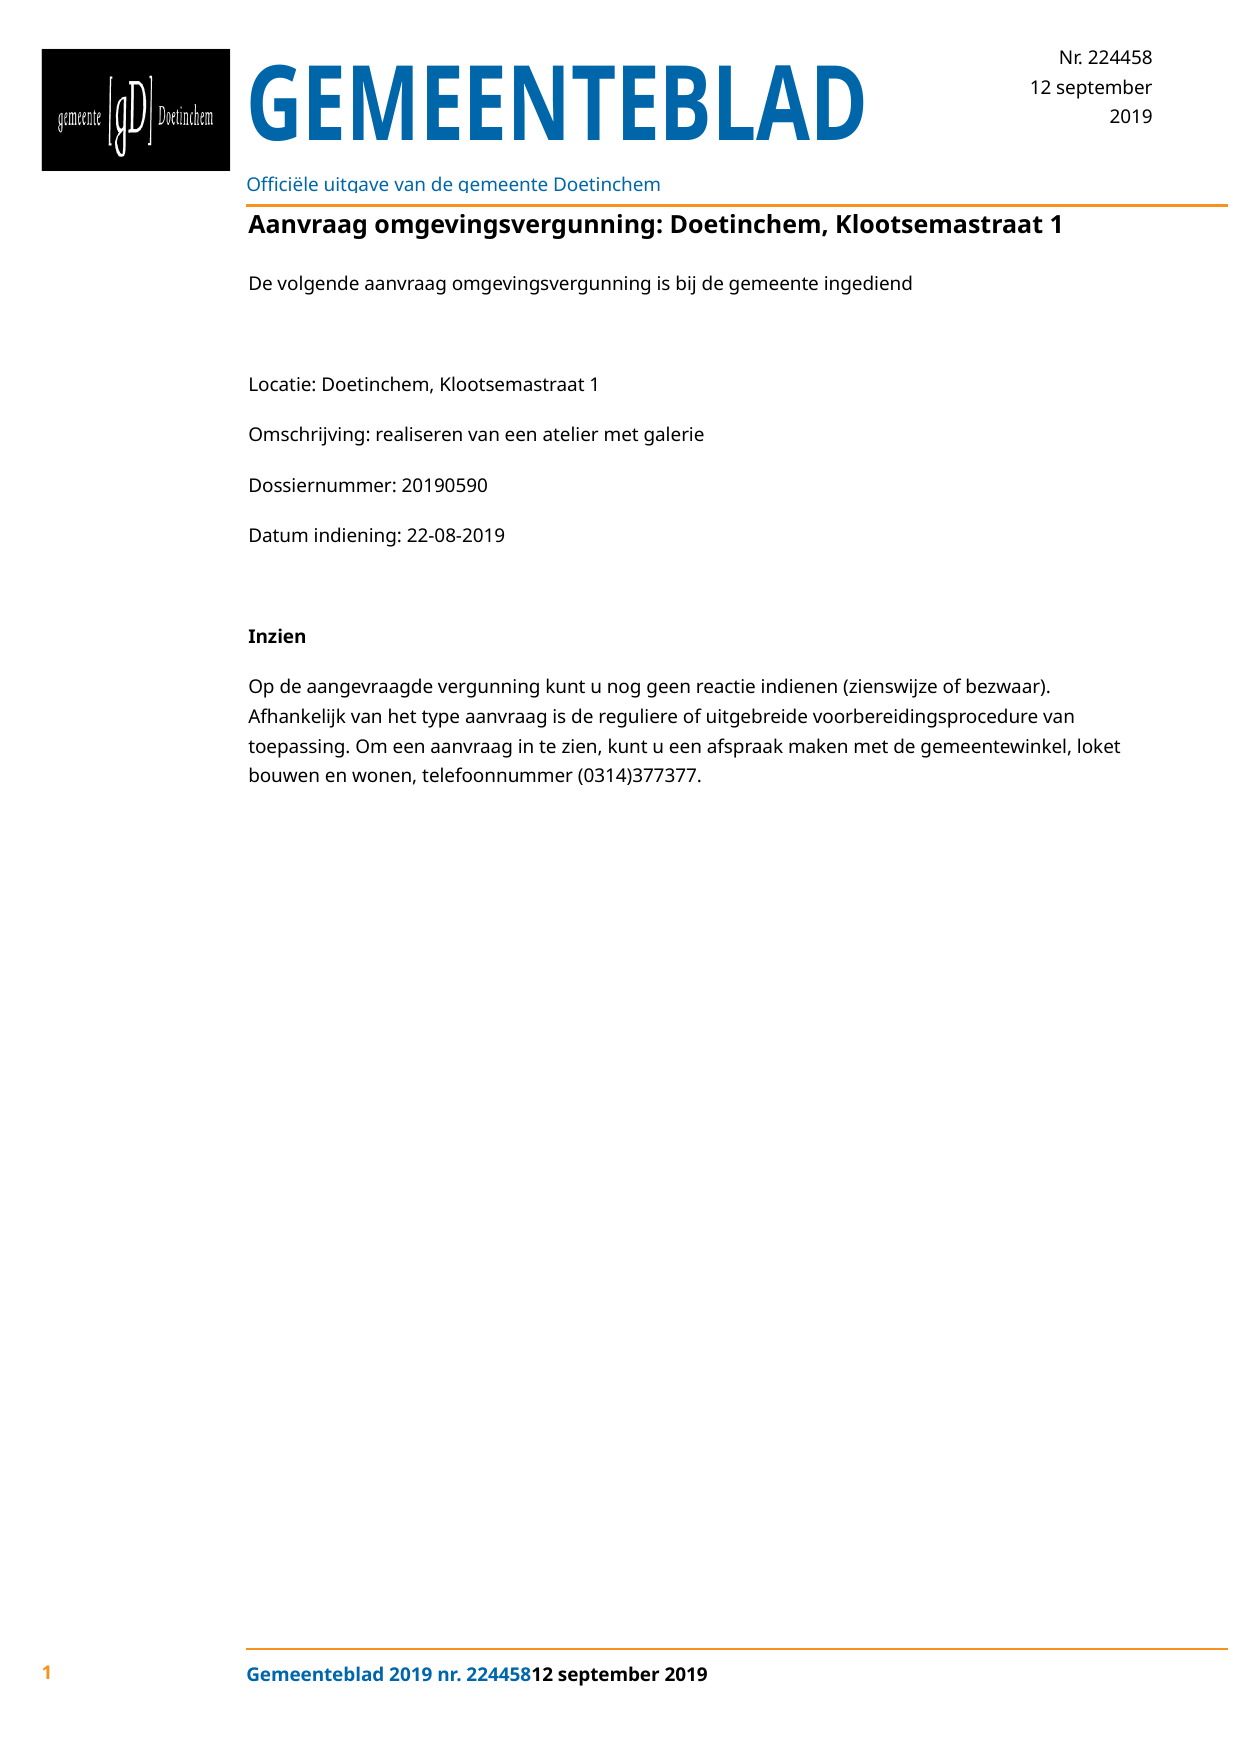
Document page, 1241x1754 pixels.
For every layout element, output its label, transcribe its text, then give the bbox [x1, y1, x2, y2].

text Datum indiening: 22-08-2019 [248, 522, 1152, 548]
text Dossiernummer: 20190590 [248, 472, 1152, 498]
text Locatie: Doetinchem, Klootsemastraat 1 [248, 371, 1152, 397]
picture [41, 47, 231, 172]
text Inzien [248, 623, 1152, 649]
text Op de aangevraagde vergunning kunt u nog geen reactie indienen (zienswijze of bezwaar). Afhankelijk van het type aanvraag is de reguliere of uitgebreide voorbereidingsprocedure van toepassing. Om een aanvraag in te zien, kunt u een afspraak maken met de gemeentewinkel, loket bouwen en wonen, telefoonnummer (0314)377377. [248, 674, 1152, 788]
text Aanvraag omgevingsvergunning: Doetinchem, Klootsemastraat 1 [248, 207, 1152, 241]
text Omschrijving: realiseren van een atelier met galerie [248, 422, 1152, 447]
text De volgende aanvraag omgevingsvergunning is bij de gemeente ingediend [248, 270, 1152, 296]
